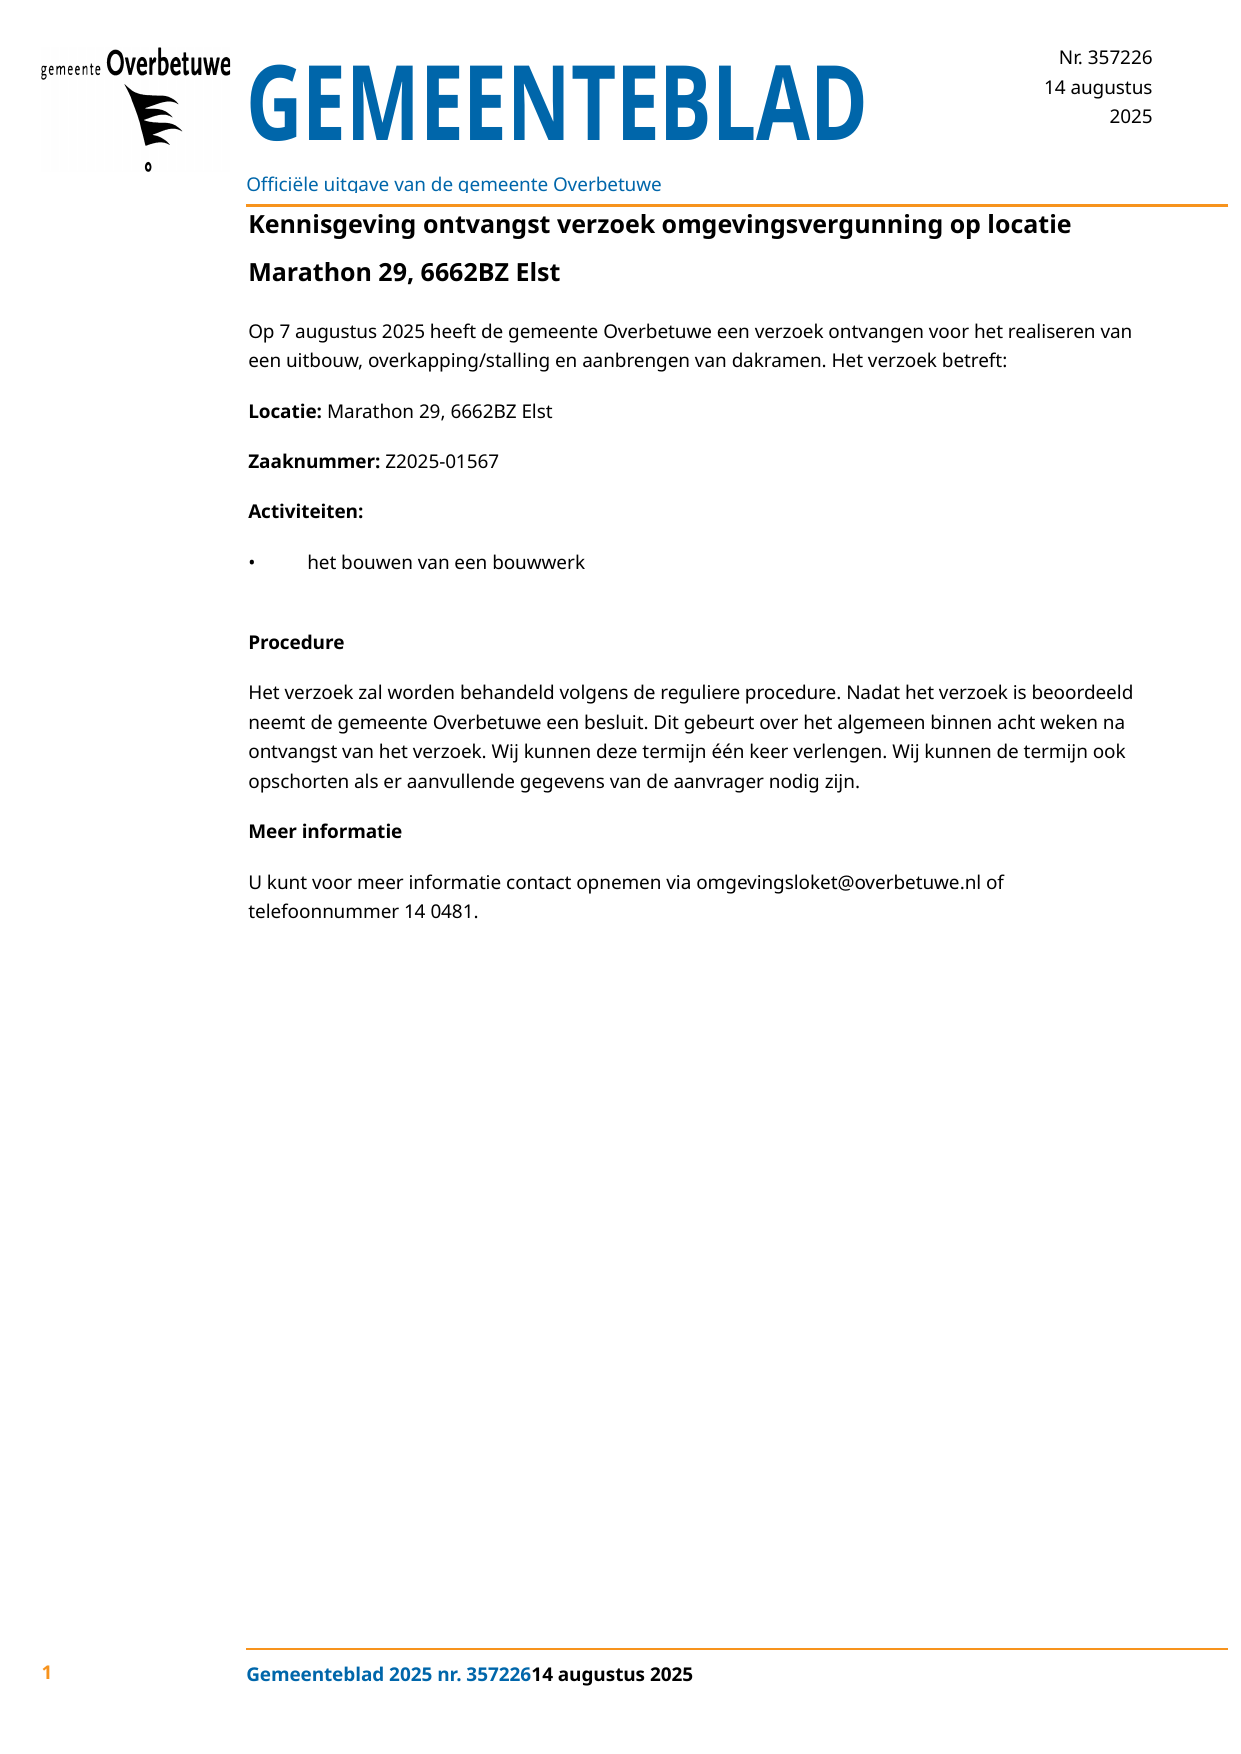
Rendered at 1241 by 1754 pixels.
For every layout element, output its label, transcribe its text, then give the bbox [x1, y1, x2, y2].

text Meer informatie [248, 819, 1152, 844]
list het bouwen van een bouwwerk [248, 549, 1152, 575]
text Procedure [248, 629, 1152, 655]
text Op 7 augustus 2025 heeft de gemeente Overbetuwe een verzoek ontvangen voor het realiseren van een uitbouw, overkapping/stalling en aanbrengen van dakramen. Het verzoek betreft: [248, 318, 1152, 373]
text Zaaknummer: Z2025-01567 [248, 448, 1152, 474]
picture [41, 47, 231, 172]
text Kennisgeving ontvangst verzoek omgevingsvergunning op locatie Marathon 29, 6662BZ Elst [248, 207, 1152, 288]
text Activiteiten: [248, 499, 1152, 524]
text Locatie: Marathon 29, 6662BZ Elst [248, 398, 1152, 424]
text Het verzoek zal worden behandeld volgens de reguliere procedure. Nadat het verzoek is beoordeeld neemt de gemeente Overbetuwe een besluit. Dit gebeurt over het algemeen binnen acht weken na ontvangst van het verzoek. Wij kunnen deze termijn één keer verlengen. Wij kunnen de termijn ook opschorten als er aanvullende gegevens van de aanvrager nodig zijn. [248, 679, 1152, 794]
text U kunt voor meer informatie contact opnemen via omgevingsloket@overbetuwe.nl of telefoonnummer 14 0481. [248, 869, 1152, 924]
